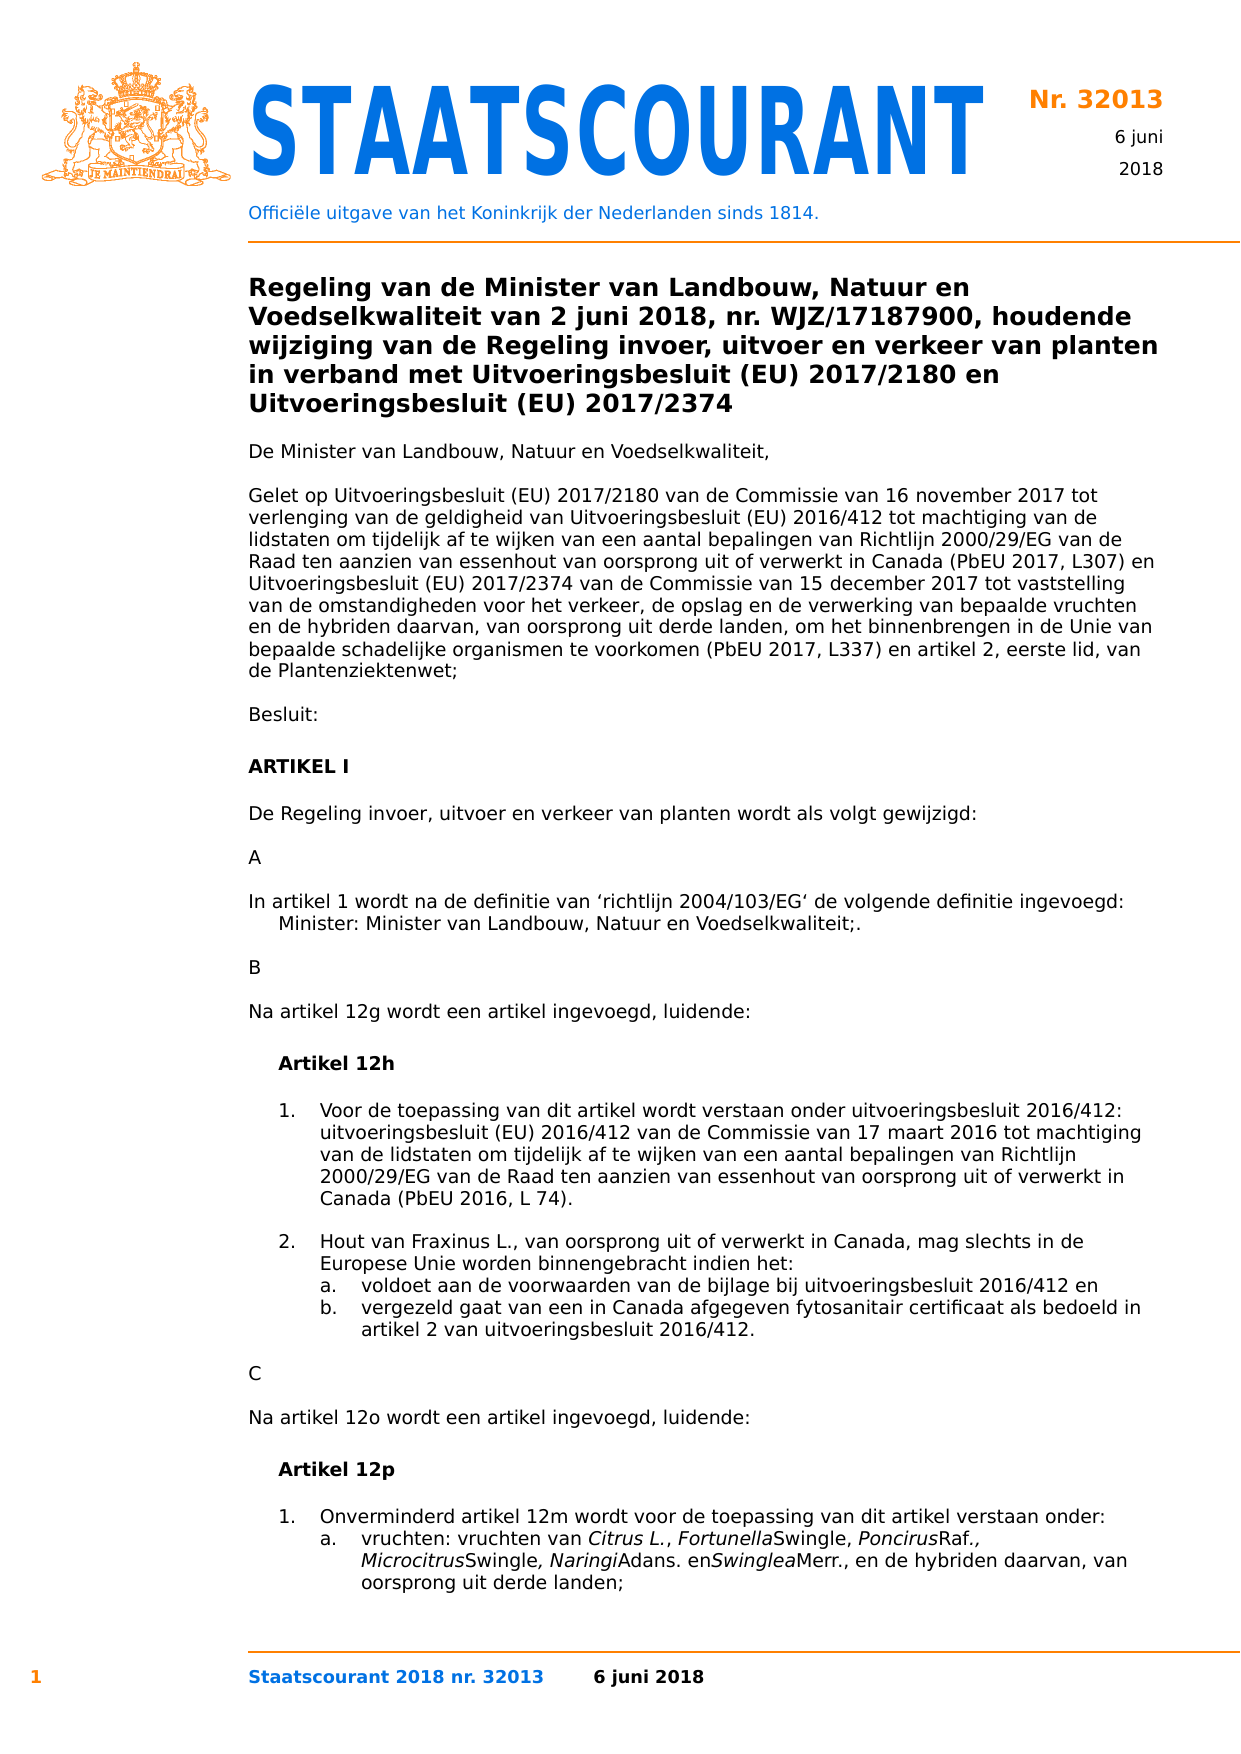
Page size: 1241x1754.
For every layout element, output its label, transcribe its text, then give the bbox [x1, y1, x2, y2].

table_header Nr. 32013 [998, 62, 1240, 121]
text Na artikel 12o wordt een artikel ingevoegd, luidende: [248, 1407, 1163, 1429]
text 1. Voor de toepassing van dit artikel wordt verstaan onder uitvoeringsbesluit 2016/412: uitvoeringsbesluit (EU) 2016/412 van de Commissie van 17 maart 2016 tot machtiging van de lidstaten om tijdelijk af te wijken van een aantal bepalingen van Richtlijn 2000/29/EG van de Raad ten aanzien van essenhout van oorsprong uit of verwerkt in Canada (PbEU 2016, L 74). [278, 1099, 1163, 1209]
subtitle Artikel 12p [278, 1459, 1163, 1481]
picture [41, 62, 231, 186]
text C [248, 1363, 1163, 1385]
text De Regeling invoer, uitvoer en verkeer van planten wordt als volgt gewijzigd: [248, 803, 1163, 825]
subtitle ARTIKEL I [248, 756, 1163, 778]
text In artikel 1 wordt na de definitie van ‘richtlijn 2004/103/EG‘ de volgende definitie ingevoegd: [248, 891, 1163, 913]
table_header STAATSCOURANT [248, 62, 998, 203]
text Gelet op Uitvoeringsbesluit (EU) 2017/2180 van de Commissie van 16 november 2017 tot verlenging van de geldigheid van Uitvoeringsbesluit (EU) 2016/412 tot machtiging van de lidstaten om tijdelijk af te wijken van een aantal bepalingen van Richtlijn 2000/29/EG van de Raad ten aanzien van essenhout van oorsprong uit of verwerkt in Canada (PbEU 2017, L307) en Uitvoeringsbesluit (EU) 2017/2374 van de Commissie van 15 december 2017 tot vaststelling van de omstandigheden voor het verkeer, de opslag en de verwerking van bepaalde vruchten en de hybriden daarvan, van oorsprong uit derde landen, om het binnenbrengen in de Unie van bepaalde schadelijke organismen te voorkomen (PbEU 2017, L337) en artikel 2, eerste lid, van de Plantenziektenwet; [248, 484, 1163, 682]
table_cell 2018 [998, 153, 1240, 203]
text b. vergezeld gaat van een in Canada afgegeven fytosanitair certificaat als bedoeld in artikel 2 van uitvoeringsbesluit 2016/412. [319, 1297, 1163, 1341]
text Minister: Minister van Landbouw, Natuur en Voedselkwaliteit;. [278, 913, 1163, 935]
text De Minister van Landbouw, Natuur en Voedselkwaliteit, [248, 441, 1163, 463]
table_cell 6 juni [998, 121, 1240, 153]
text 1. Onverminderd artikel 12m wordt voor de toepassing van dit artikel verstaan onder: [278, 1506, 1163, 1528]
text 2. Hout van Fraxinus L., van oorsprong uit of verwerkt in Canada, mag slechts in de Europese Unie worden binnengebracht indien het: [278, 1231, 1163, 1275]
text Besluit: [248, 704, 1163, 726]
text a. voldoet aan de voorwaarden van de bijlage bij uitvoeringsbesluit 2016/412 en [319, 1275, 1163, 1297]
text A [248, 847, 1163, 869]
subtitle Artikel 12h [278, 1053, 1163, 1074]
text Na artikel 12g wordt een artikel ingevoegd, luidende: [248, 1001, 1163, 1023]
text a. vruchten: vruchten van Citrus L., FortunellaSwingle, PoncirusRaf., MicrocitrusSwingle, NaringiAdans. enSwingleaMerr., en de hybriden daarvan, van oorsprong uit derde landen; [319, 1528, 1163, 1594]
subtitle Regeling van de Minister van Landbouw, Natuur en Voedselkwaliteit van 2 juni 2018, nr. WJZ/17187900, houdende wijziging van de Regeling invoer, uitvoer en verkeer van planten in verband met Uitvoeringsbesluit (EU) 2017/2180 en Uitvoeringsbesluit (EU) 2017/2374 [248, 273, 1163, 419]
table_cell Officiële uitgave van het Koninkrijk der Nederlanden sinds 1814. [248, 203, 1240, 241]
text B [248, 957, 1163, 979]
table_header [25, 62, 248, 241]
